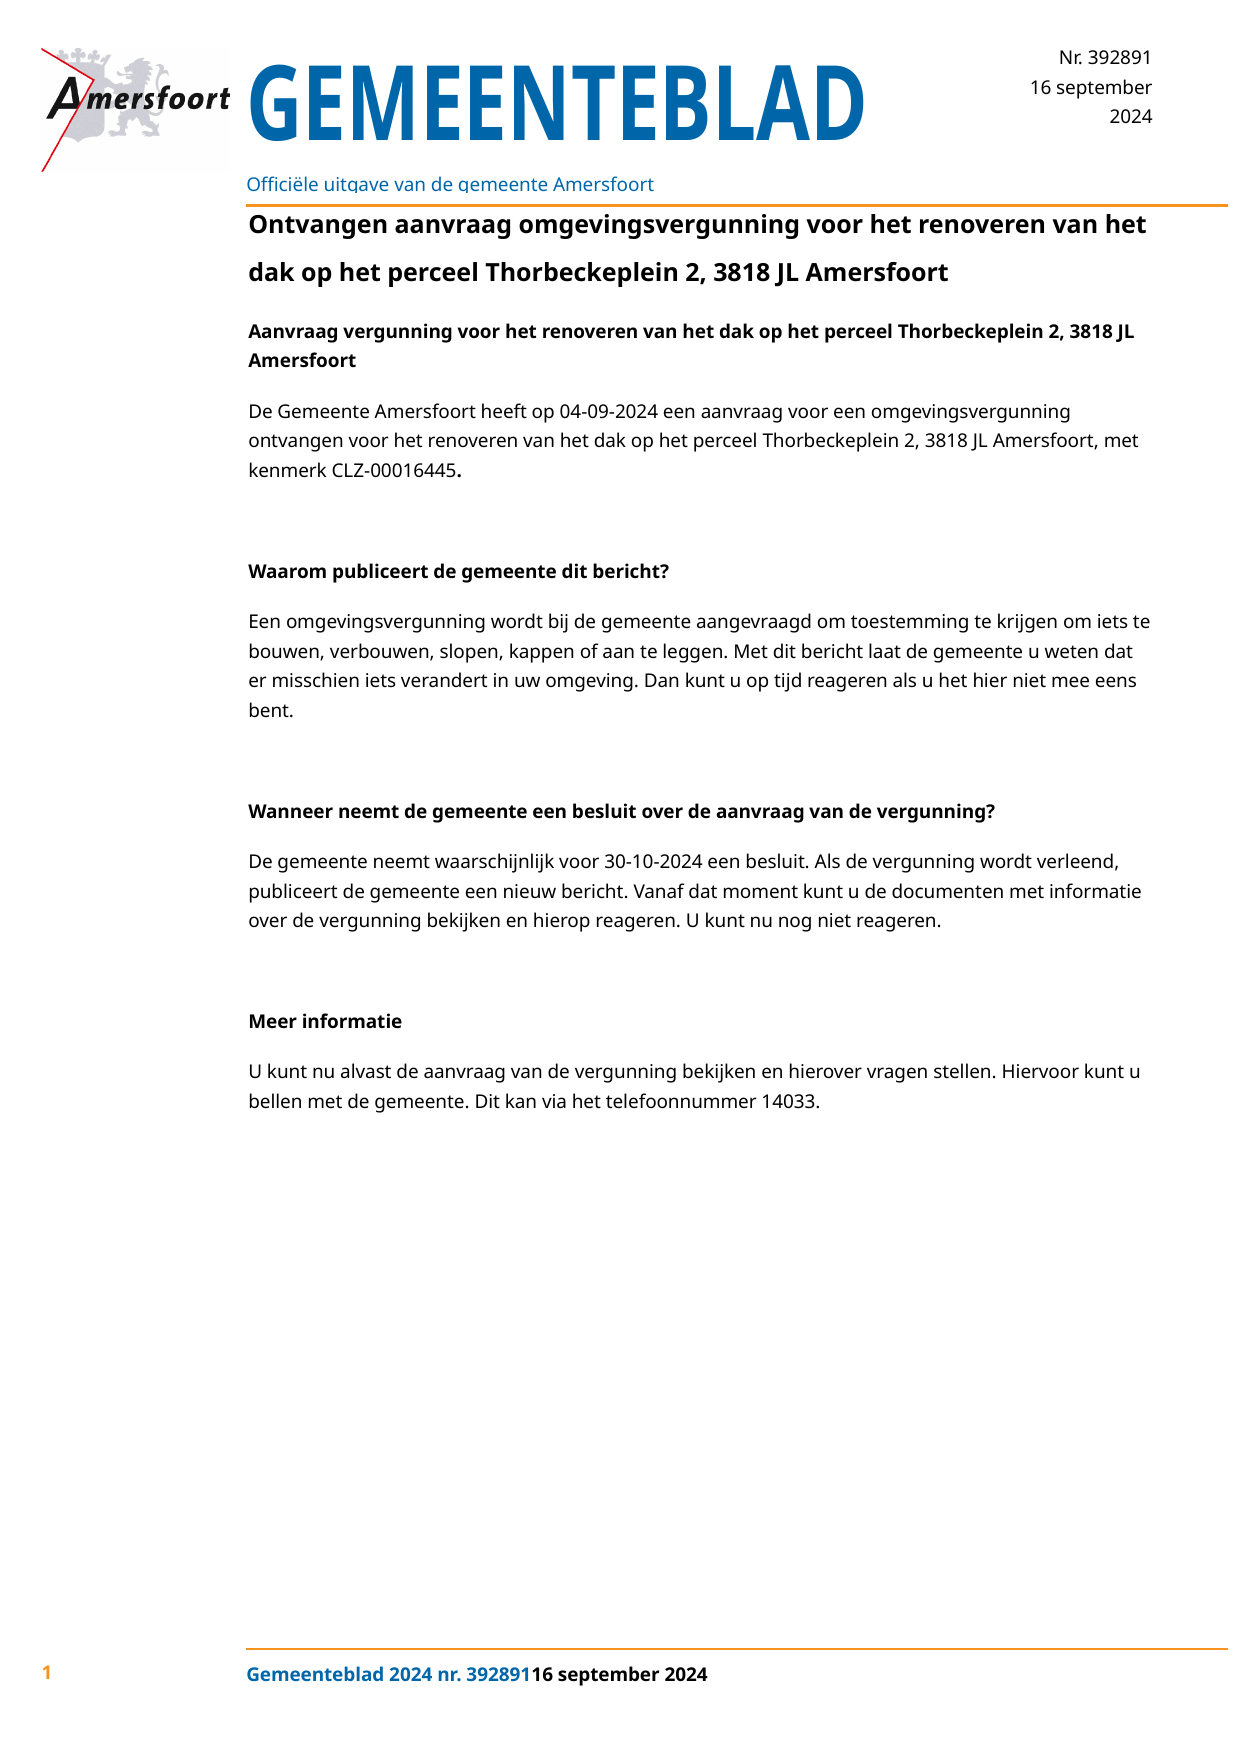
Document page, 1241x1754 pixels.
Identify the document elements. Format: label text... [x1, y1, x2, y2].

text De gemeente neemt waarschijnlijk voor 30-10-2024 een besluit. Als de vergunning wordt verleend, publiceert de gemeente een nieuw bericht. Vanaf dat moment kunt u de documenten met informatie over de vergunning bekijken en hierop reageren. U kunt nu nog niet reageren. [248, 848, 1152, 933]
text Meer informatie [248, 1008, 1152, 1034]
picture [41, 47, 231, 172]
text Een omgevingsvergunning wordt bij de gemeente aangevraagd om toestemming te krijgen om iets te bouwen, verbouwen, slopen, kappen of aan te leggen. Met dit bericht laat de gemeente u weten dat er misschien iets verandert in uw omgeving. Dan kunt u op tijd reageren als u het hier niet mee eens bent. [248, 608, 1152, 723]
text Ontvangen aanvraag omgevingsvergunning voor het renoveren van het dak op het perceel Thorbeckeplein 2, 3818 JL Amersfoort [248, 207, 1152, 288]
text Aanvraag vergunning voor het renoveren van het dak op het perceel Thorbeckeplein 2, 3818 JL Amersfoort [248, 318, 1152, 373]
text Wanneer neemt de gemeente een besluit over de aanvraag van de vergunning? [248, 798, 1152, 824]
text Waarom publiceert de gemeente dit bericht? [248, 558, 1152, 584]
text U kunt nu alvast de aanvraag van de vergunning bekijken en hierover vragen stellen. Hiervoor kunt u bellen met de gemeente. Dit kan via het telefoonnummer 14033. [248, 1059, 1152, 1114]
text De Gemeente Amersfoort heeft op 04-09-2024 een aanvraag voor een omgevingsvergunning ontvangen voor het renoveren van het dak op het perceel Thorbeckeplein 2, 3818 JL Amersfoort, met kenmerk CLZ-00016445. [248, 398, 1152, 483]
